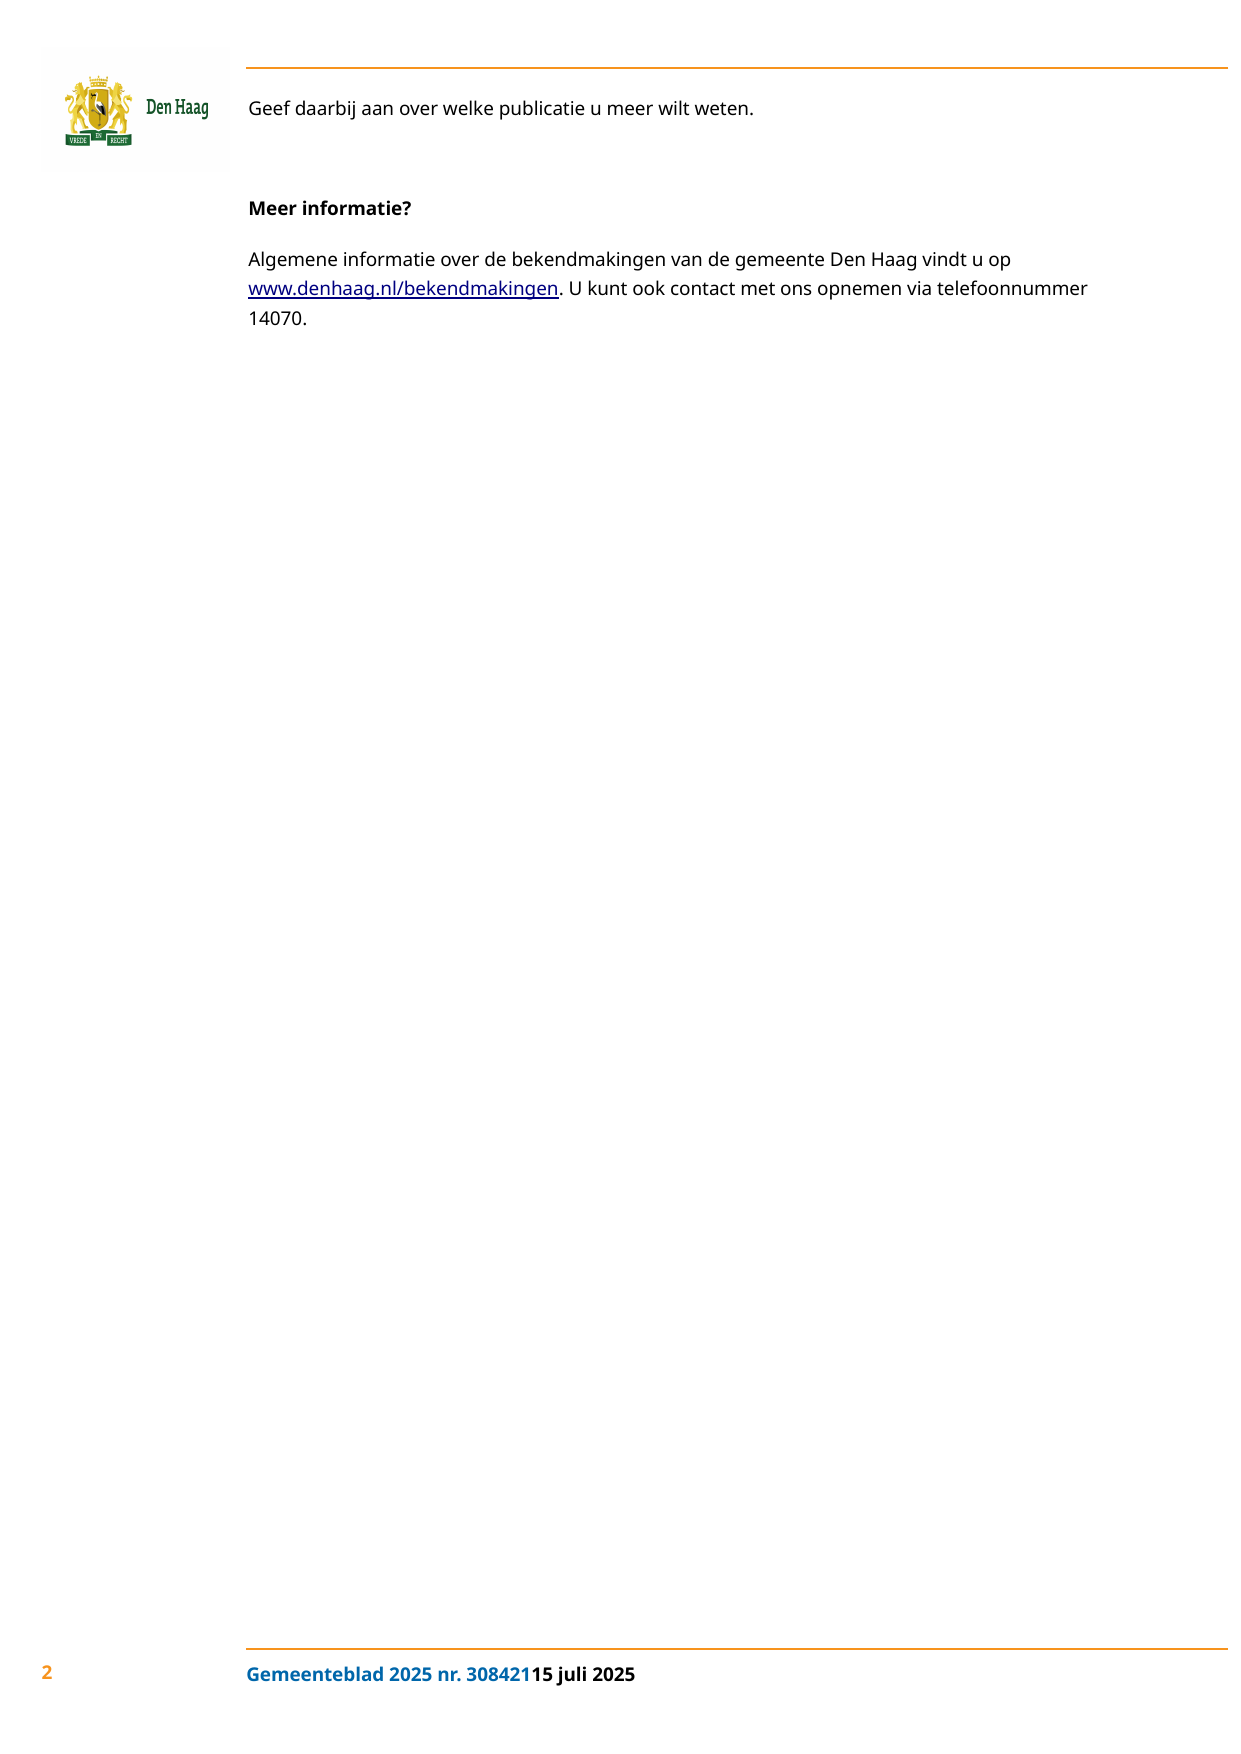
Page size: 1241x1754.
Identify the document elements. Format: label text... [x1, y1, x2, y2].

text Algemene informatie over de bekendmakingen van de gemeente Den Haag vindt u op www.denhaag.nl/bekendmakingen. U kunt ook contact met ons opnemen via telefoonnummer 14070. [248, 246, 1152, 331]
text Geef daarbij aan over welke publicatie u meer wilt weten. [248, 95, 1152, 121]
picture [41, 47, 231, 172]
text Meer informatie? [248, 196, 1152, 221]
